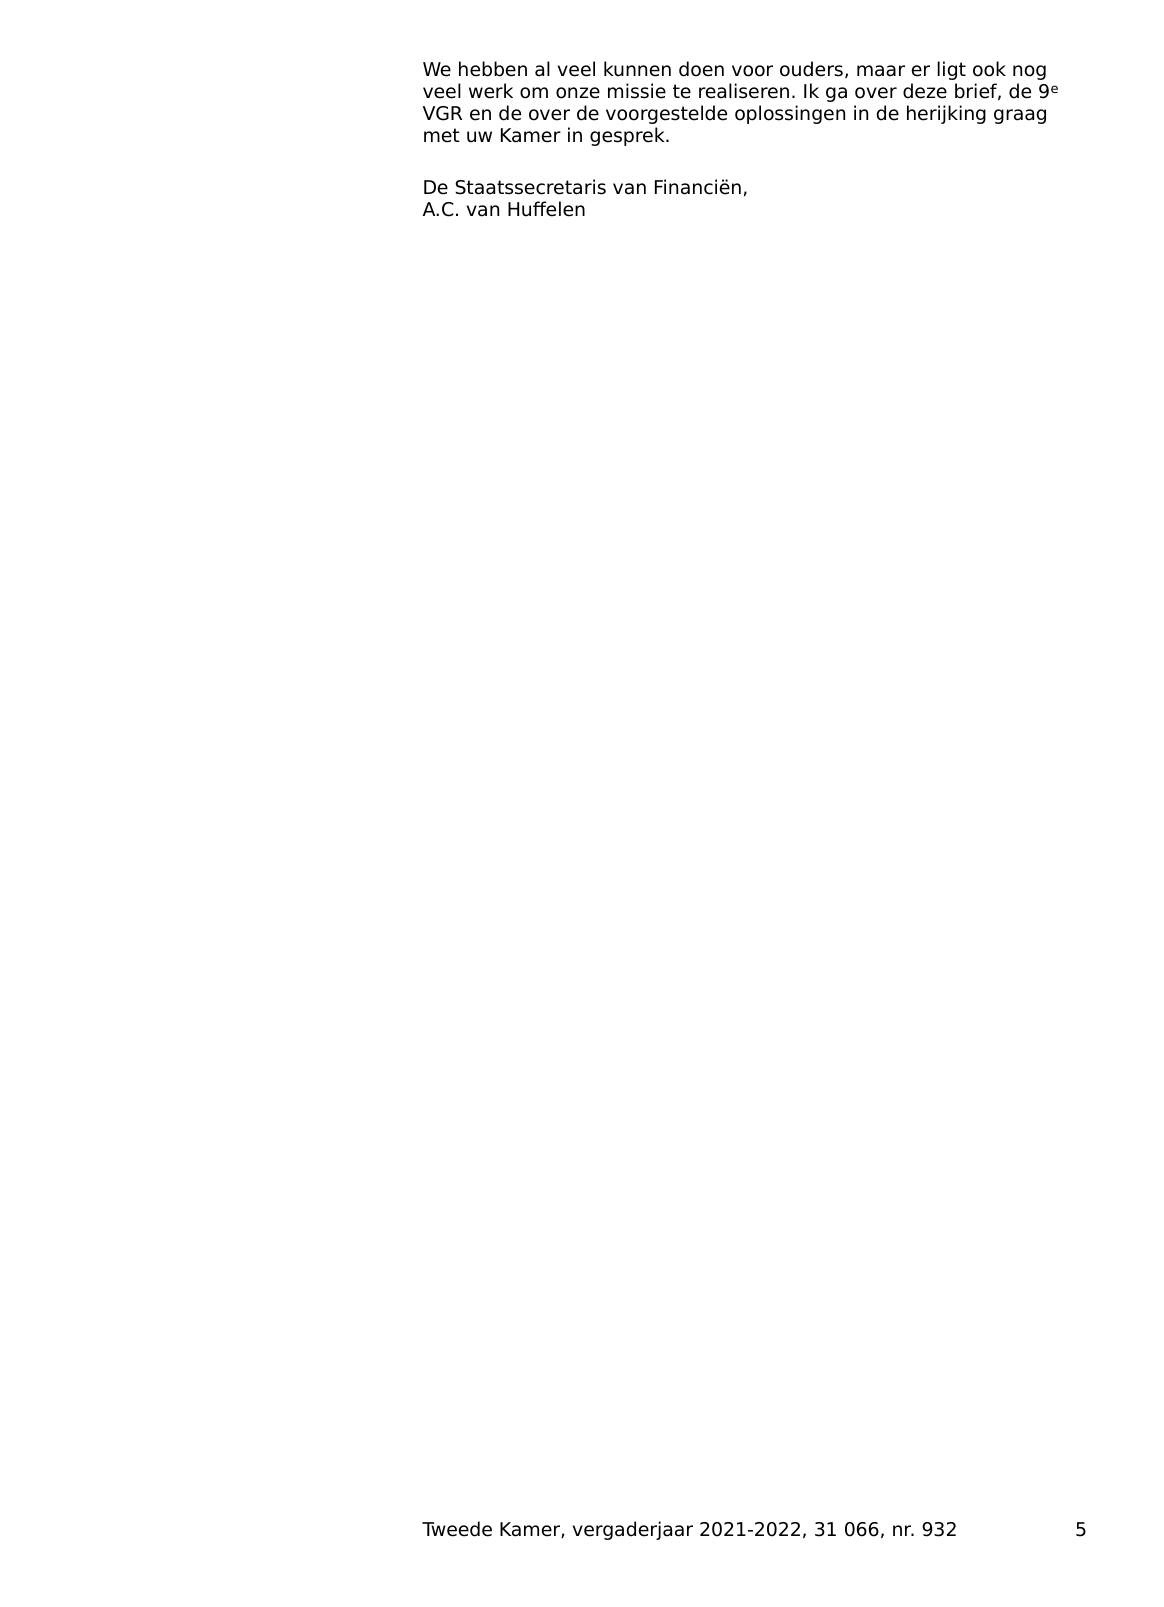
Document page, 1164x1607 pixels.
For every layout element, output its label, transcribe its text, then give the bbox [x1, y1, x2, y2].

text We hebben al veel kunnen doen voor ouders, maar er ligt ook nog veel werk om onze missie te realiseren. Ik ga over deze brief, de 9e VGR en de over de voorgestelde oplossingen in de herijking graag met uw Kamer in gesprek. [422, 59, 1087, 147]
text De Staatssecretaris van Financiën, A.C. van Huffelen [422, 177, 1087, 221]
